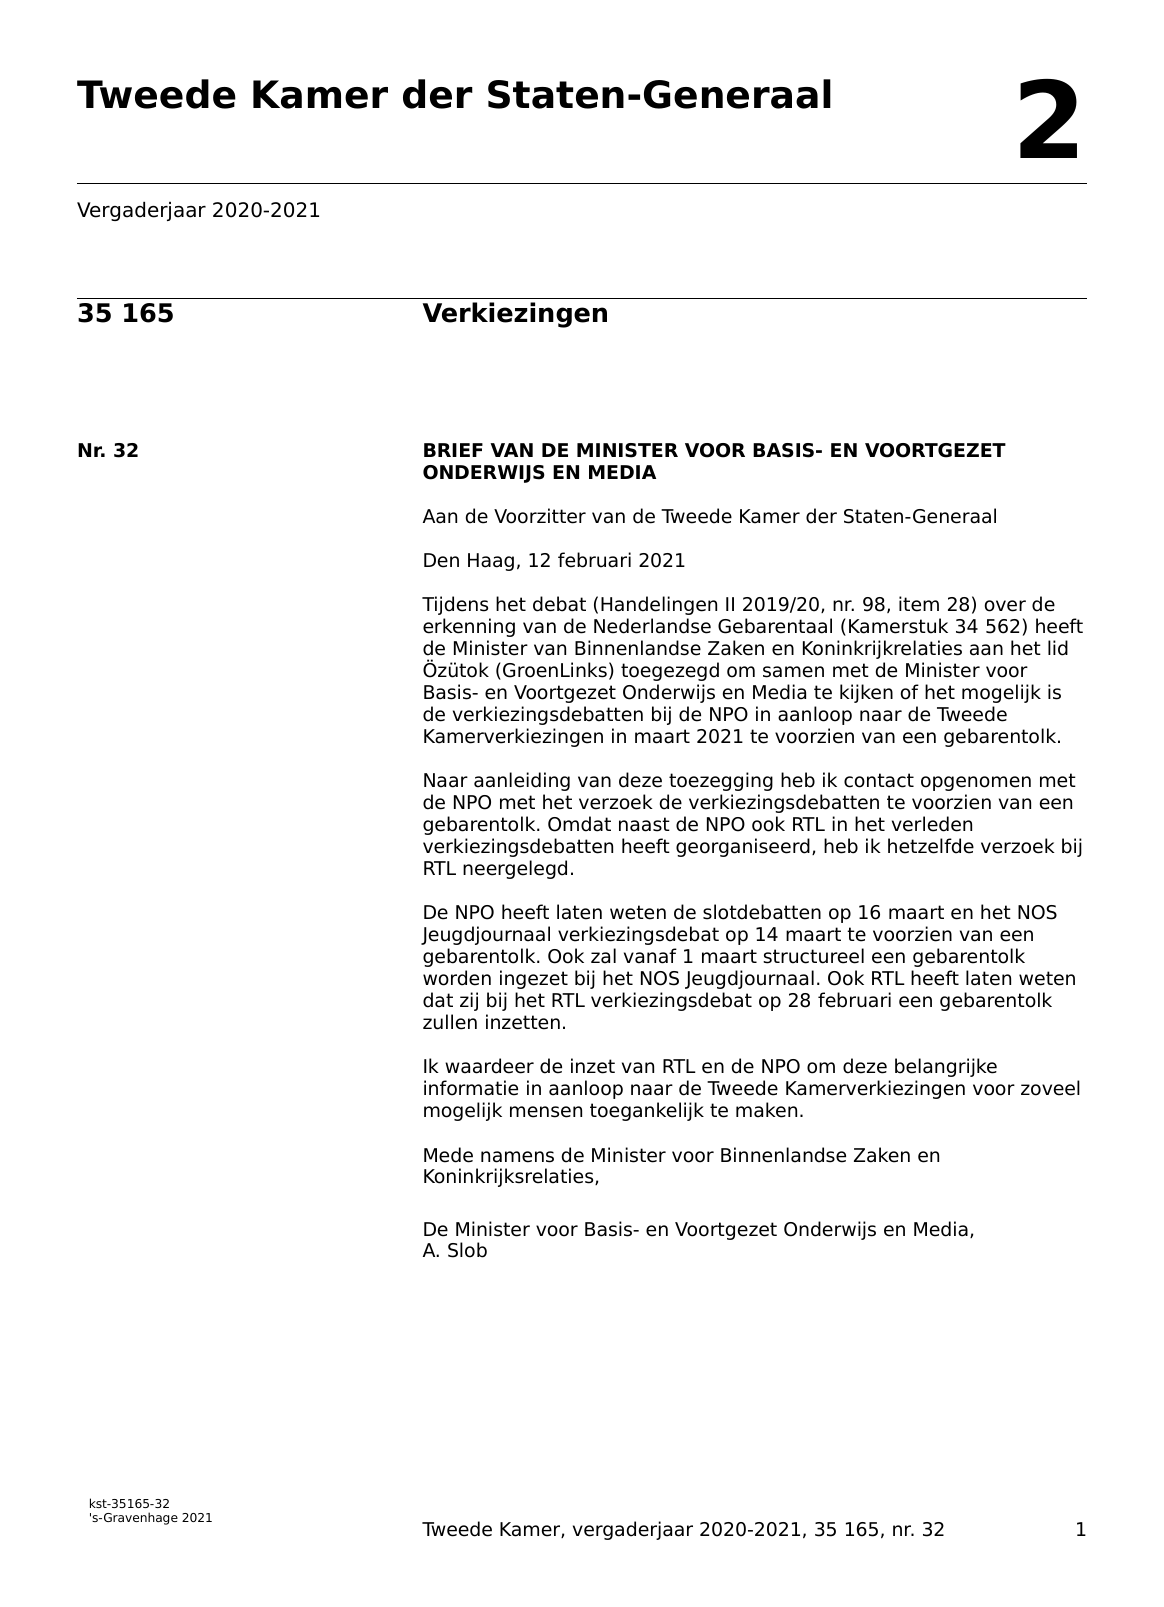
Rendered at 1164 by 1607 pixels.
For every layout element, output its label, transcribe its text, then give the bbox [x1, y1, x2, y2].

table_header Tweede Kamer der Staten-Generaal [77, 59, 886, 183]
table_cell Vergaderjaar 2020-2021 [77, 184, 1087, 298]
text De NPO heeft laten weten de slotdebatten op 16 maart en het NOS Jeugdjournaal verkiezingsdebat op 14 maart te voorzien van een gebarentolk. Ook zal vanaf 1 maart structureel een gebarentolk worden ingezet bij het NOS Jeugdjournaal. Ook RTL heeft laten weten dat zij bij het RTL verkiezingsdebat op 28 februari een gebarentolk zullen inzetten. [422, 902, 1087, 1034]
text De Minister voor Basis- en Voortgezet Onderwijs en Media, A. Slob [422, 1218, 1087, 1262]
text Mede namens de Minister voor Binnenlandse Zaken en Koninkrijksrelaties, [422, 1144, 1087, 1188]
text Aan de Voorzitter van de Tweede Kamer der Staten-Generaal [422, 506, 1087, 528]
text Ik waardeer de inzet van RTL en de NPO om deze belangrijke informatie in aanloop naar de Tweede Kamerverkiezingen voor zoveel mogelijk mensen toegankelijk te maken. [422, 1056, 1087, 1122]
text Den Haag, 12 februari 2021 [422, 550, 1087, 572]
text kst-35165-32 [88, 1497, 323, 1511]
text Tijdens het debat (Handelingen II 2019/20, nr. 98, item 28) over de erkenning van de Nederlandse Gebarentaal (Kamerstuk 34 562) heeft de Minister van Binnenlandse Zaken en Koninkrijkrelaties aan het lid Özütok (GroenLinks) toegezegd om samen met de Minister voor Basis- en Voortgezet Onderwijs en Media te kijken of het mogelijk is de verkiezingsdebatten bij de NPO in aanloop naar de Tweede Kamerverkiezingen in maart 2021 te voorzien van een gebarentolk. [422, 594, 1087, 748]
text Naar aanleiding van deze toezegging heb ik contact opgenomen met de NPO met het verzoek de verkiezingsdebatten te voorzien van een gebarentolk. Omdat naast de NPO ook RTL in het verleden verkiezingsdebatten heeft georganiseerd, heb ik hetzelfde verzoek bij RTL neergelegd. [422, 770, 1087, 880]
subtitle 35 165 Verkiezingen [77, 299, 1087, 329]
subtitle Nr. 32 BRIEF VAN DE MINISTER VOOR BASIS- EN VOORTGEZET ONDERWIJS EN MEDIA [77, 440, 1087, 484]
text 's-Gravenhage 2021 [88, 1511, 323, 1525]
table_header 2 [886, 59, 1087, 183]
